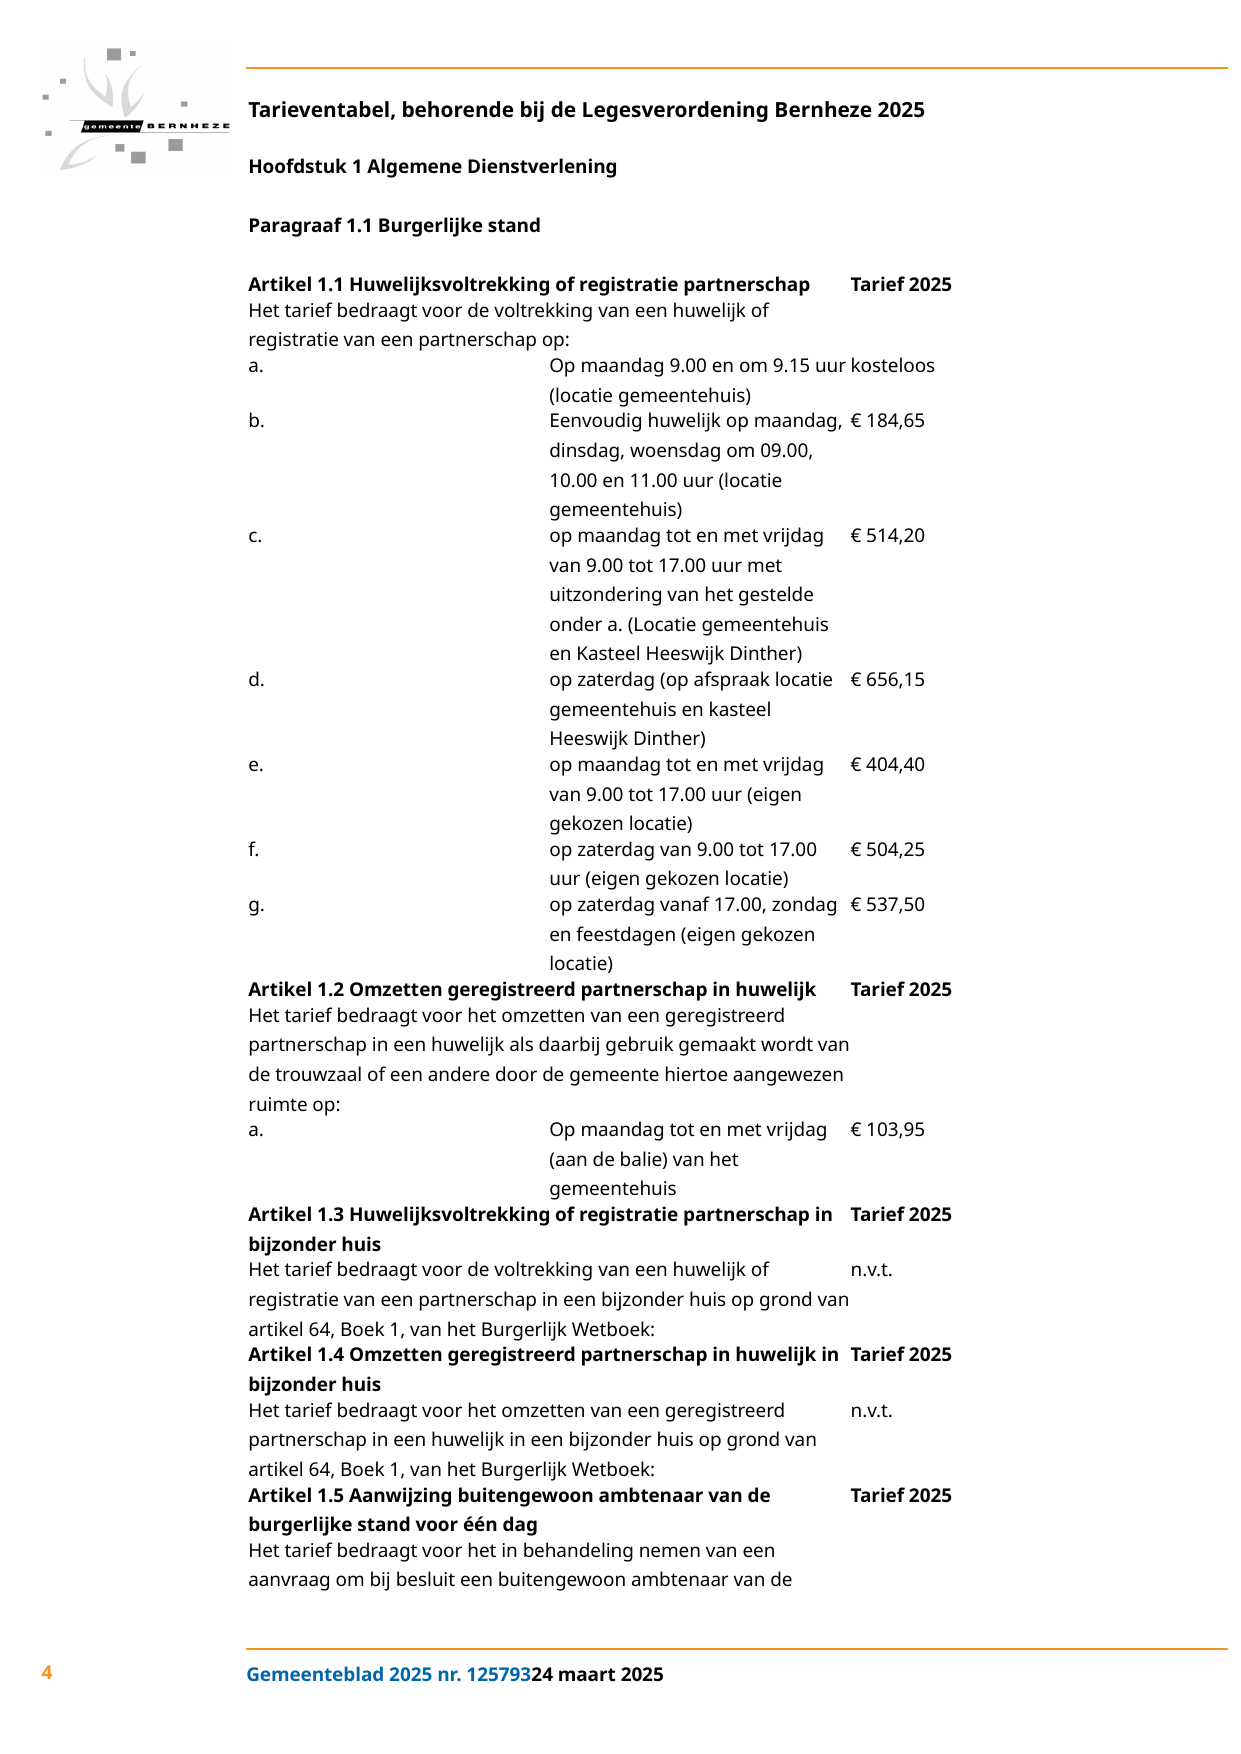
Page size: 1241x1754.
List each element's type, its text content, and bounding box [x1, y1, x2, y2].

table_cell Het tarief bedraagt voor het omzetten van een geregistreerd partnerschap in een huwelijk als daarbij gebruik gemaakt wordt van de trouwzaal of een andere door de gemeente hiertoe aangewezen ruimte op: [248, 1002, 850, 1116]
table_cell n.v.t. [850, 1257, 1152, 1342]
table_cell [850, 1537, 1152, 1592]
table_cell op maandag tot en met vrijdag van 9.00 tot 17.00 uur met uitzondering van het gestelde onder a. (Locatie gemeentehuis en Kasteel Heeswijk Dinther) [549, 522, 850, 666]
table_cell n.v.t. [850, 1397, 1152, 1482]
table_cell Het tarief bedraagt voor het in behandeling nemen van een aanvraag om bij besluit een buitengewoon ambtenaar van de [248, 1537, 850, 1592]
table_cell € 537,50 [850, 891, 1152, 976]
table_cell [850, 297, 1152, 352]
table_cell Het tarief bedraagt voor de voltrekking van een huwelijk of registratie van een partnerschap in een bijzonder huis op grond van artikel 64, Boek 1, van het Burgerlijk Wetboek: [248, 1257, 850, 1342]
table_cell Artikel 1.4 Omzetten geregistreerd partnerschap in huwelijk in bijzonder huis [248, 1342, 850, 1397]
table_cell Op maandag 9.00 en om 9.15 uur (locatie gemeentehuis) [549, 353, 850, 408]
table_cell € 184,65 [850, 408, 1152, 522]
table_cell € 514,20 [850, 522, 1152, 666]
table_cell kosteloos [850, 353, 1152, 408]
table_cell Tarief 2025 [850, 1201, 1152, 1257]
table_cell Tarief 2025 [850, 1342, 1152, 1397]
table_cell Tarief 2025 [850, 1482, 1152, 1537]
table_cell Op maandag tot en met vrijdag (aan de balie) van het gemeentehuis [549, 1116, 850, 1201]
table_cell Artikel 1.3 Huwelijksvoltrekking of registratie partnerschap in bijzonder huis [248, 1201, 850, 1257]
table_cell e. [248, 751, 549, 836]
table_cell a. [248, 353, 549, 408]
table_cell Het tarief bedraagt voor de voltrekking van een huwelijk of registratie van een partnerschap op: [248, 297, 850, 352]
table_cell € 504,25 [850, 836, 1152, 891]
text Paragraaf 1.1 Burgerlijke stand [248, 212, 1152, 238]
table_cell Artikel 1.2 Omzetten geregistreerd partnerschap in huwelijk [248, 976, 850, 1002]
table_cell Het tarief bedraagt voor het omzetten van een geregistreerd partnerschap in een huwelijk in een bijzonder huis op grond van artikel 64, Boek 1, van het Burgerlijk Wetboek: [248, 1397, 850, 1482]
table_cell op zaterdag vanaf 17.00, zondag en feestdagen (eigen gekozen locatie) [549, 891, 850, 976]
text Tarieventabel, behorende bij de Legesverordening Bernheze 2025 [248, 95, 1152, 123]
table_cell d. [248, 666, 549, 751]
table_cell Artikel 1.5 Aanwijzing buitengewoon ambtenaar van de burgerlijke stand voor één dag [248, 1482, 850, 1537]
table_cell a. [248, 1116, 549, 1201]
table_cell f. [248, 836, 549, 891]
table_cell € 656,15 [850, 666, 1152, 751]
table_cell € 103,95 [850, 1116, 1152, 1201]
picture [41, 47, 231, 172]
table_header Artikel 1.1 Huwelijksvoltrekking of registratie partnerschap [248, 271, 850, 297]
table_cell op maandag tot en met vrijdag van 9.00 tot 17.00 uur (eigen gekozen locatie) [549, 751, 850, 836]
table_cell op zaterdag (op afspraak locatie gemeentehuis en kasteel Heeswijk Dinther) [549, 666, 850, 751]
text Hoofdstuk 1 Algemene Dienstverlening [248, 153, 1152, 179]
table_cell b. [248, 408, 549, 522]
table_cell Eenvoudig huwelijk op maandag, dinsdag, woensdag om 09.00, 10.00 en 11.00 uur (locatie gemeentehuis) [549, 408, 850, 522]
table_cell Tarief 2025 [850, 976, 1152, 1002]
table_header Tarief 2025 [850, 271, 1152, 297]
table_cell op zaterdag van 9.00 tot 17.00 uur (eigen gekozen locatie) [549, 836, 850, 891]
table_cell € 404,40 [850, 751, 1152, 836]
table_cell g. [248, 891, 549, 976]
table_cell [850, 1002, 1152, 1116]
table_cell c. [248, 522, 549, 666]
